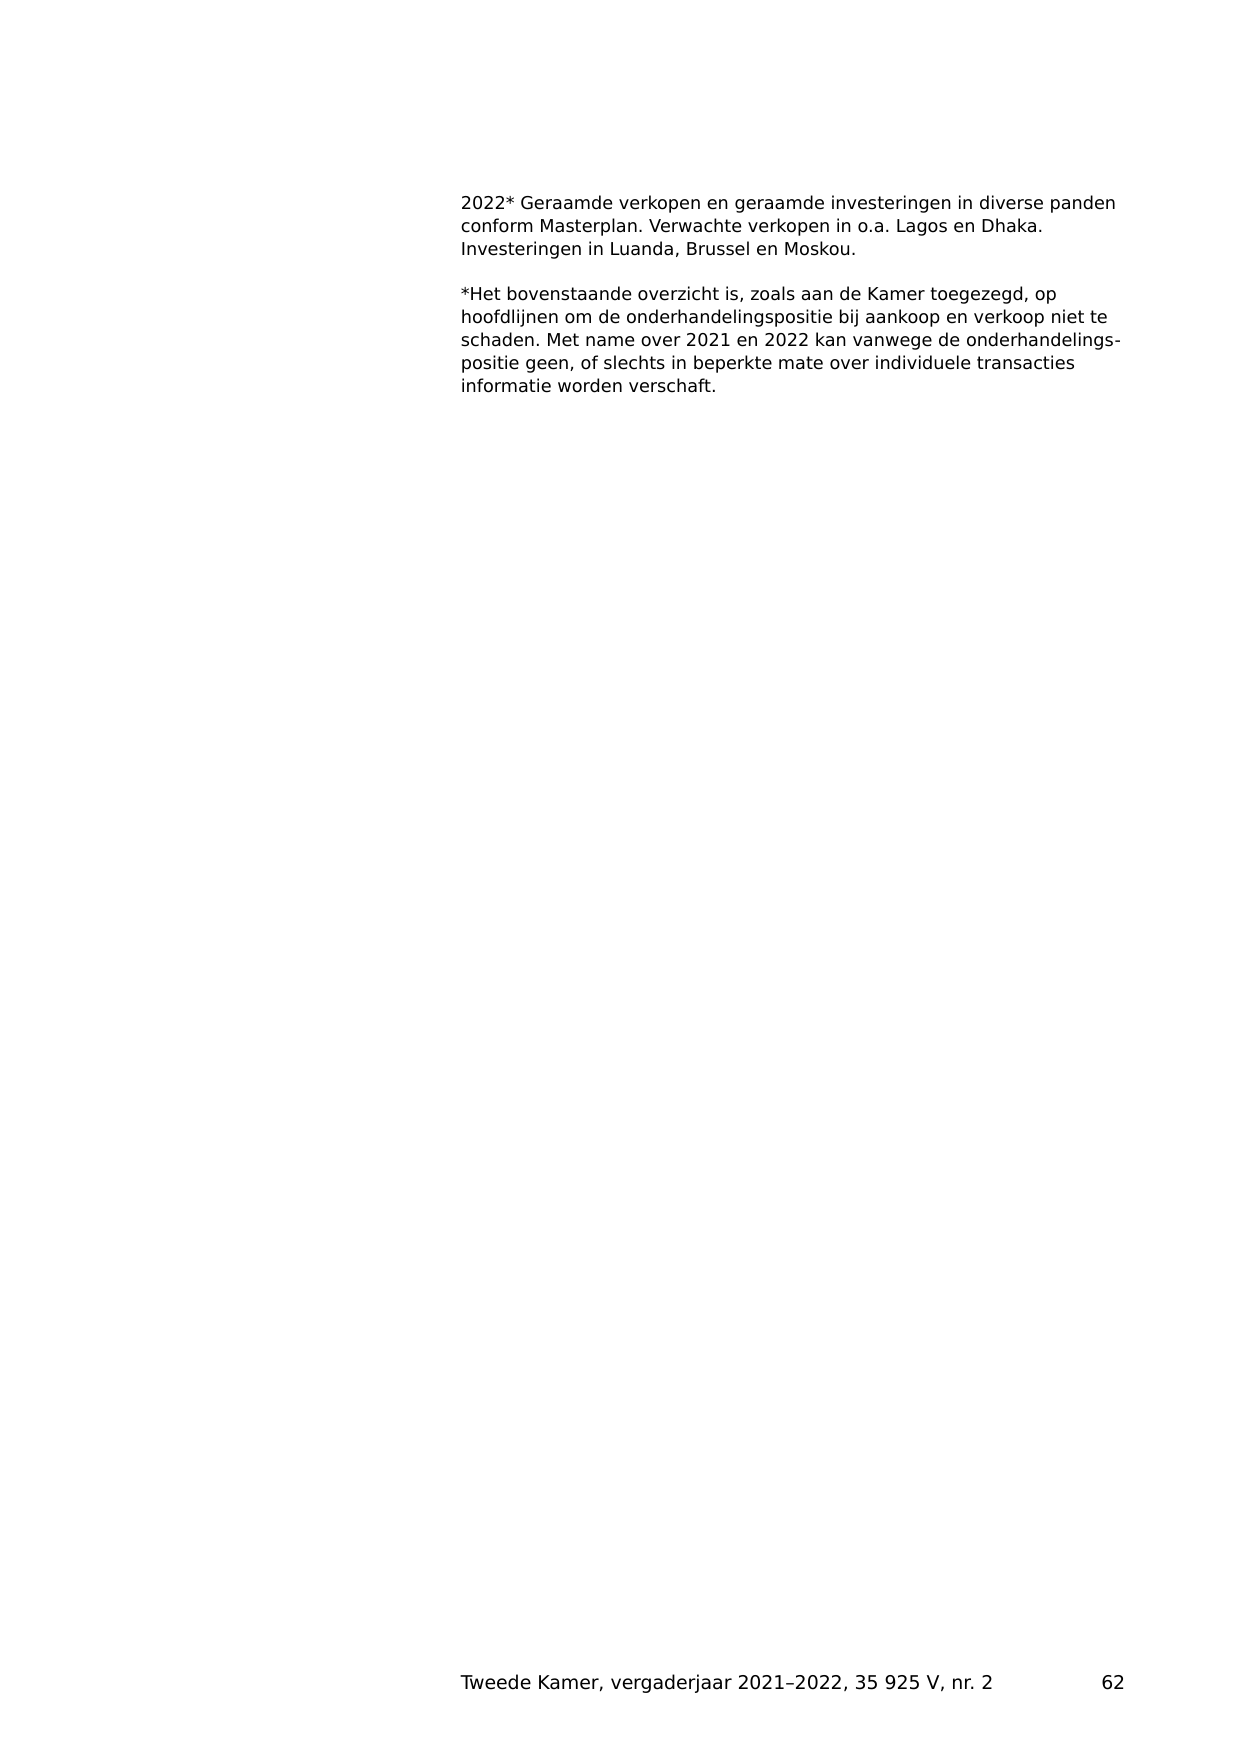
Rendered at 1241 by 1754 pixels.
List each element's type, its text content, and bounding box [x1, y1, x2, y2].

text 2022* Geraamde verkopen en geraamde investeringen in diverse panden conform Masterplan. Verwachte verkopen in o.a. Lagos en Dhaka. Investeringen in Luanda, Brussel en Moskou. [461, 191, 1125, 259]
text *Het bovenstaande overzicht is, zoals aan de Kamer toegezegd, op hoofdlijnen om de onderhandelingspositie bij aankoop en verkoop niet te schaden. Met name over 2021 en 2022 kan vanwege de onderhandelings­positie geen, of slechts in beperkte mate over individuele transacties informatie worden verschaft. [461, 282, 1125, 397]
